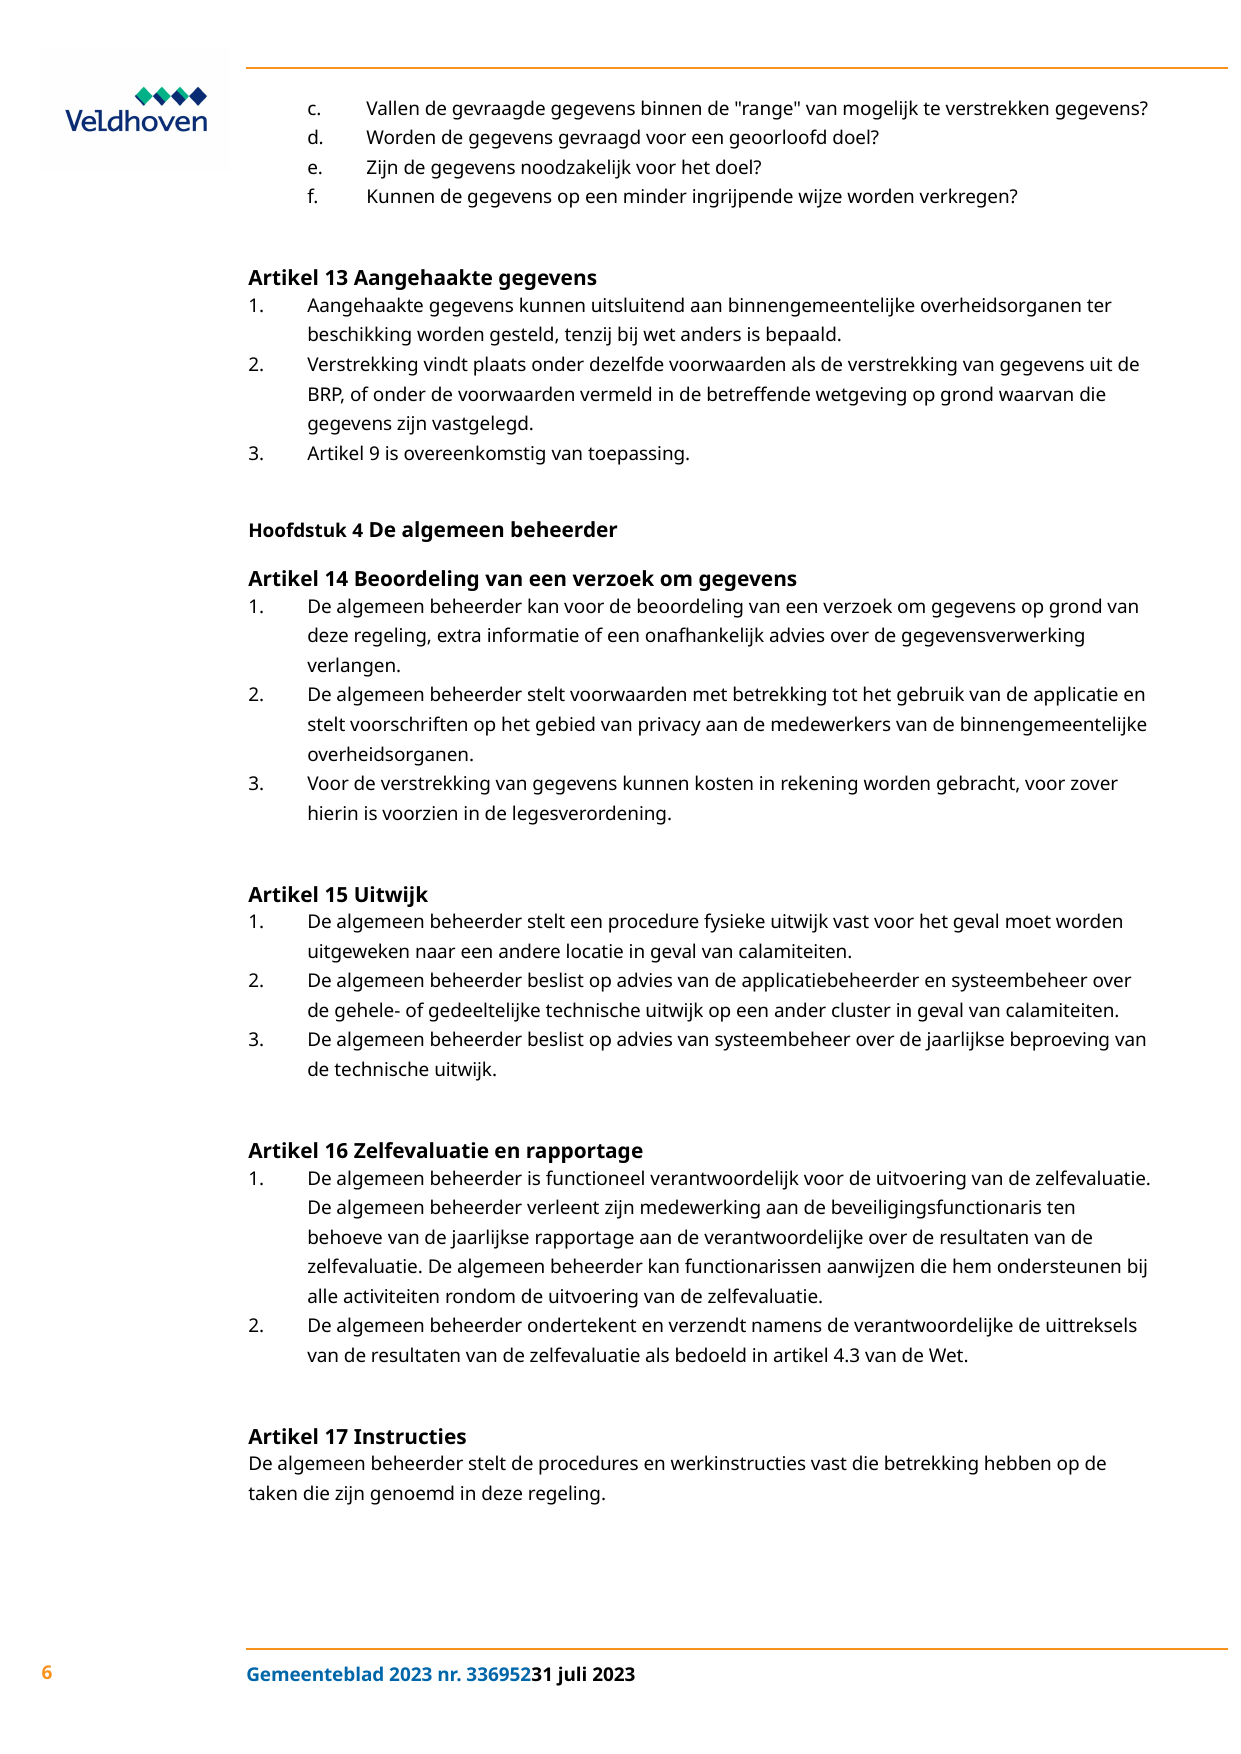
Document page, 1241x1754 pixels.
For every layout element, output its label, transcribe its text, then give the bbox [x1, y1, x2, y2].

text Hoofdstuk 4 De algemeen beheerder [248, 515, 1152, 543]
text De algemeen beheerder stelt de procedures en werkinstructies vast die betrekking hebben op de taken die zijn genoemd in deze regeling. [248, 1451, 1152, 1506]
list Verstrekking vindt plaats onder dezelfde voorwaarden als de verstrekking van gegevens uit de BRP, of onder de voorwaarden vermeld in de betreffende wetgeving op grond waarvan die gegevens zijn vastgelegd. [248, 351, 1152, 436]
text Artikel 14 Beoordeling van een verzoek om gegevens [248, 564, 1152, 593]
text Artikel 13 Aangehaakte gegevens [248, 263, 1152, 292]
text Artikel 17 Instructies [248, 1422, 1152, 1451]
list Voor de verstrekking van gegevens kunnen kosten in rekening worden gebracht, voor zover hierin is voorzien in de legesverordening. [248, 770, 1152, 826]
list De algemeen beheerder kan voor de beoordeling van een verzoek om gegevens op grond van deze regeling, extra informatie of een onafhankelijk advies over de gegevensverwerking verlangen. [248, 593, 1152, 678]
list De algemeen beheerder stelt voorwaarden met betrekking tot het gebruik van de applicatie en stelt voorschriften op het gebied van privacy aan de medewerkers van de binnengemeentelijke overheidsorganen. [248, 682, 1152, 766]
list De algemeen beheerder beslist op advies van de applicatiebeheerder en systeembeheer over de gehele- of gedeeltelijke technische uitwijk op een ander cluster in geval van calamiteiten. [248, 967, 1152, 1023]
list Artikel 9 is overeenkomstig van toepassing. [248, 440, 1152, 466]
picture [41, 47, 231, 172]
list Vallen de gevraagde gegevens binnen de "range" van mogelijk te verstrekken gegevens? [307, 95, 1152, 121]
list Aangehaakte gegevens kunnen uitsluitend aan binnengemeentelijke overheidsorganen ter beschikking worden gesteld, tenzij bij wet anders is bepaald. [248, 292, 1152, 347]
list De algemeen beheerder stelt een procedure fysieke uitwijk vast voor het geval moet worden uitgeweken naar een andere locatie in geval van calamiteiten. [248, 908, 1152, 964]
list Zijn de gegevens noodzakelijk voor het doel? [307, 154, 1152, 180]
text Artikel 16 Zelfevaluatie en rapportage [248, 1136, 1152, 1165]
list De algemeen beheerder beslist op advies van systeembeheer over de jaarlijkse beproeving van de technische uitwijk. [248, 1027, 1152, 1082]
list Worden de gegevens gevraagd voor een geoorloofd doel? [307, 124, 1152, 150]
list De algemeen beheerder is functioneel verantwoordelijk voor de uitvoering van de zelfevaluatie. De algemeen beheerder verleent zijn medewerking aan de beveiligingsfunctionaris ten behoeve van de jaarlijkse rapportage aan de verantwoordelijke over de resultaten van de zelfevaluatie. De algemeen beheerder kan functionarissen aanwijzen die hem ondersteunen bij alle activiteiten rondom de uitvoering van de zelfevaluatie. [248, 1165, 1152, 1309]
text Artikel 15 Uitwijk [248, 880, 1152, 908]
list De algemeen beheerder ondertekent en verzendt namens de verantwoordelijke de uittreksels van de resultaten van de zelfevaluatie als bedoeld in artikel 4.3 van de Wet. [248, 1313, 1152, 1368]
list Kunnen de gegevens op een minder ingrijpende wijze worden verkregen? [307, 183, 1152, 209]
